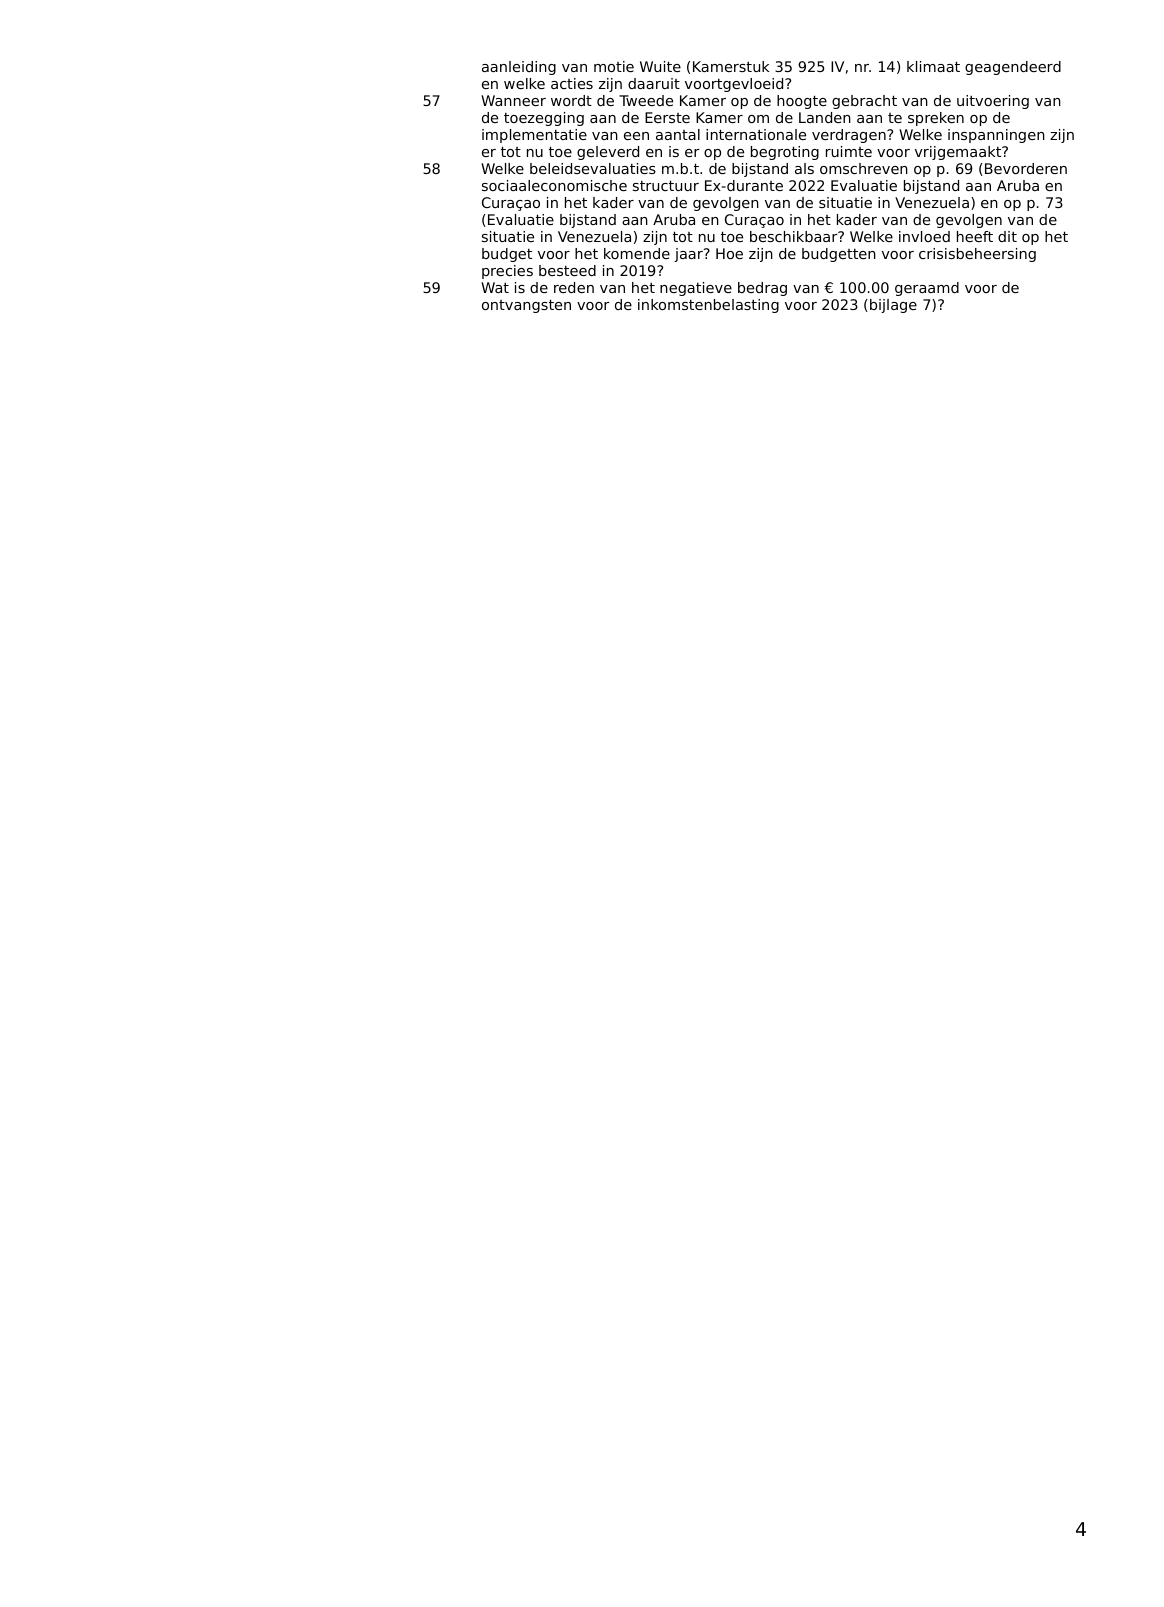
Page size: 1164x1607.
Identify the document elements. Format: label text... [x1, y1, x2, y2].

table_cell Wat is de reden van het negatieve bedrag van € 100.00 geraamd voor de ontvangsten voor de inkomstenbelasting voor 2023 (bijlage 7)? [475, 280, 1087, 314]
table_cell 58 [422, 161, 475, 280]
table_cell 59 [422, 280, 475, 314]
table_cell aanleiding van motie Wuite (Kamerstuk 35 925 IV, nr. 14) klimaat geagendeerd en welke acties zijn daaruit voortgevloeid? [475, 59, 1087, 93]
table_cell 57 [422, 93, 475, 161]
table_cell Wanneer wordt de Tweede Kamer op de hoogte gebracht van de uitvoering van de toezegging aan de Eerste Kamer om de Landen aan te spreken op de implementatie van een aantal internationale verdragen? Welke inspanningen zijn er tot nu toe geleverd en is er op de begroting ruimte voor vrijgemaakt? [475, 93, 1087, 161]
table_cell Welke beleidsevaluaties m.b.t. de bijstand als omschreven op p. 69 (Bevorderen sociaaleconomische structuur Ex-durante 2022 Evaluatie bijstand aan Aruba en Curaçao in het kader van de gevolgen van de situatie in Venezuela) en op p. 73 (Evaluatie bijstand aan Aruba en Curaçao in het kader van de gevolgen van de situatie in Venezuela) zijn tot nu toe beschikbaar? Welke invloed heeft dit op het budget voor het komende jaar? Hoe zijn de budgetten voor crisisbeheersing precies besteed in 2019? [475, 161, 1087, 280]
table_cell [422, 59, 475, 93]
